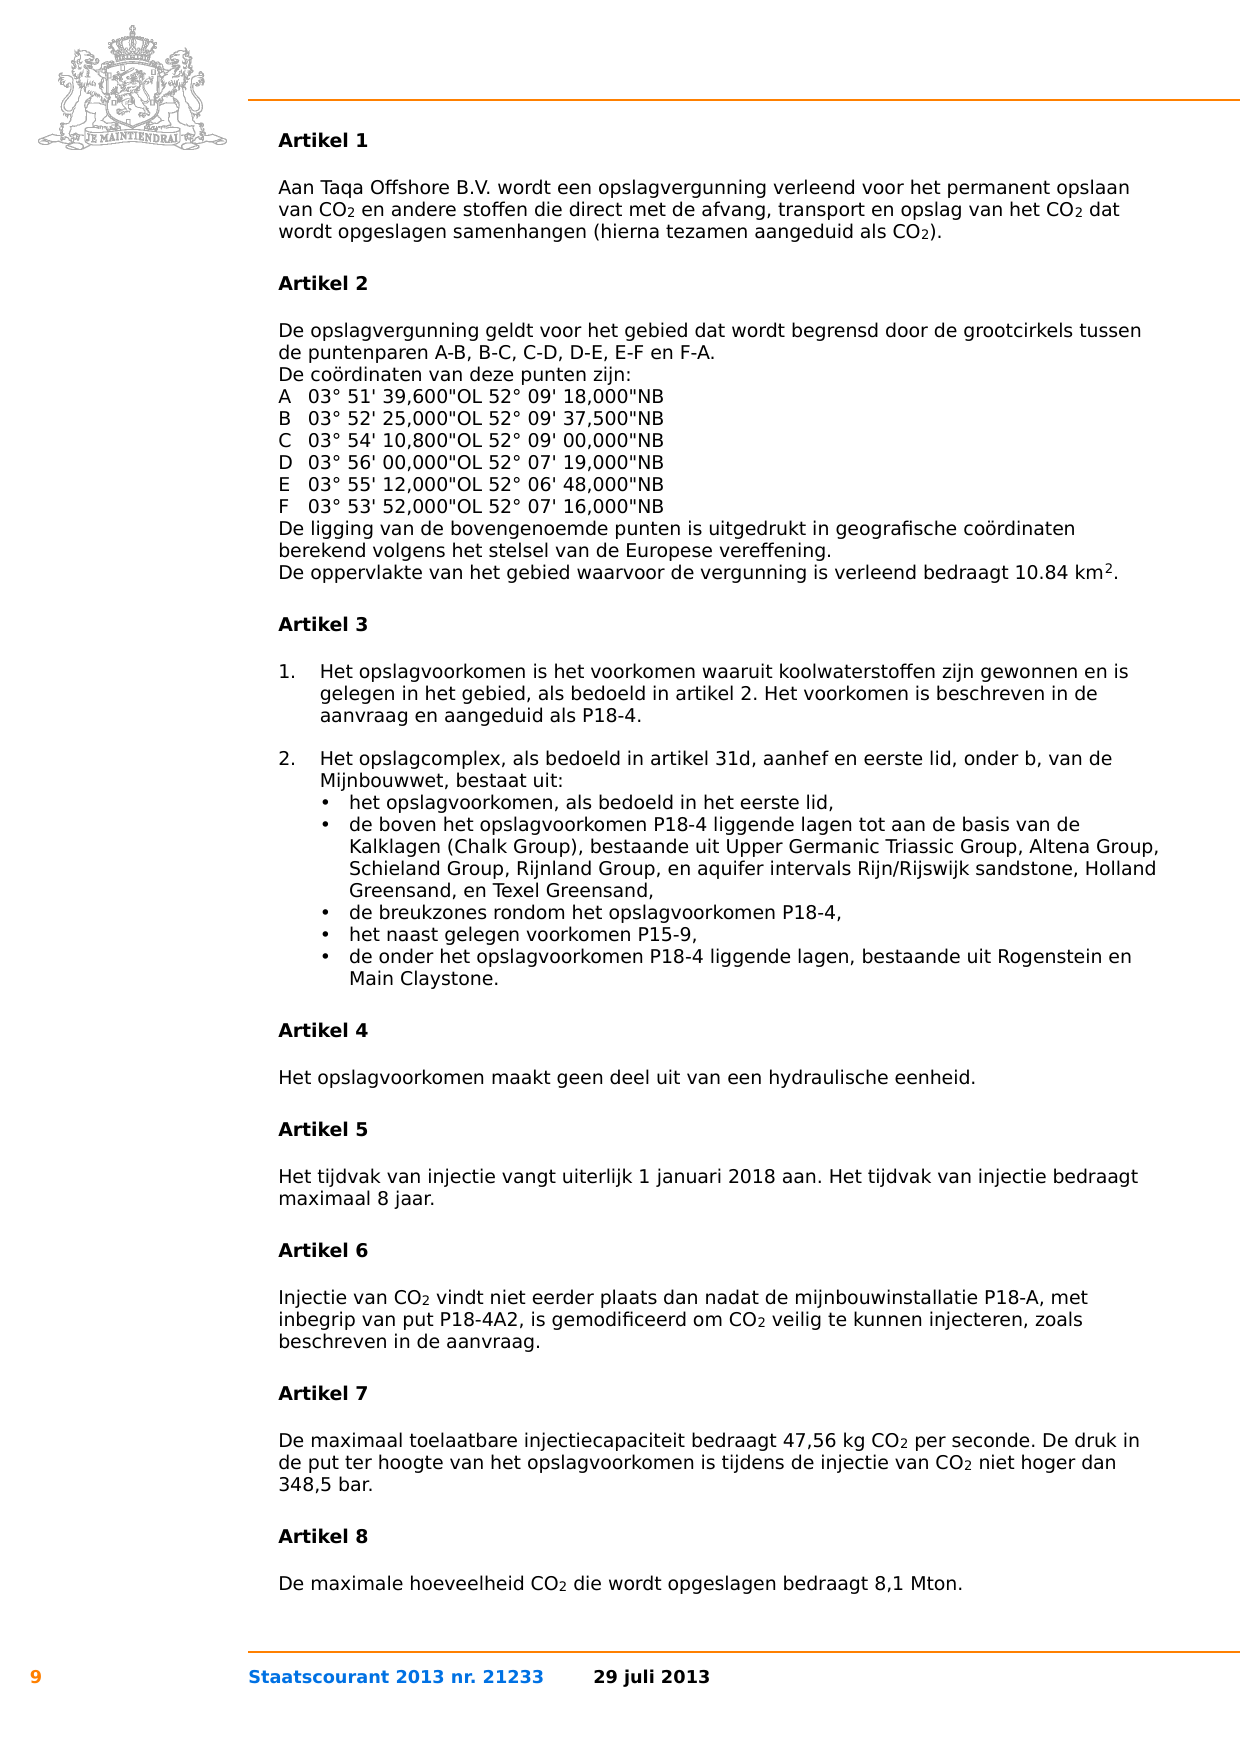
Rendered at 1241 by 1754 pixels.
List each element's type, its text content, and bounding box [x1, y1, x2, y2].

subtitle Artikel 8 [278, 1526, 1163, 1548]
text 1. Het opslagvoorkomen is het voorkomen waaruit koolwaterstoffen zijn gewonnen en is gelegen in het gebied, als bedoeld in artikel 2. Het voorkomen is beschreven in de aanvraag en aangeduid als P18-4. [278, 661, 1163, 726]
subtitle Artikel 2 [278, 273, 1163, 295]
text • de breukzones rondom het opslagvoorkomen P18-4, [319, 902, 1163, 924]
text 2. Het opslagcomplex, als bedoeld in artikel 31d, aanhef en eerste lid, onder b, van de Mijnbouwwet, bestaat uit: [278, 748, 1163, 792]
text • het naast gelegen voorkomen P15-9, [319, 924, 1163, 946]
text De ligging van de bovengenoemde punten is uitgedrukt in geografische coördinaten berekend volgens het stelsel van de Europese vereffening. [278, 518, 1163, 562]
picture [38, 25, 227, 150]
text Injectie van CO2 vindt niet eerder plaats dan nadat de mijnbouwinstallatie P18-A, met inbegrip van put P18-4A2, is gemodificeerd om CO2 veilig te kunnen injecteren, zoals beschreven in de aanvraag. [278, 1287, 1163, 1353]
subtitle Artikel 6 [278, 1240, 1163, 1262]
text Het opslagvoorkomen maakt geen deel uit van een hydraulische eenheid. [278, 1067, 1163, 1089]
text • het opslagvoorkomen, als bedoeld in het eerste lid, [319, 792, 1163, 814]
text De coördinaten van deze punten zijn: [278, 364, 1163, 386]
subtitle Artikel 1 [278, 130, 1163, 152]
text A 03° 51' 39,600"OL 52° 09' 18,000"NB [278, 386, 1163, 408]
text E 03° 55' 12,000"OL 52° 06' 48,000"NB [278, 474, 1163, 496]
text • de boven het opslagvoorkomen P18-4 liggende lagen tot aan de basis van de Kalklagen (Chalk Group), bestaande uit Upper Germanic Triassic Group, Altena Group, Schieland Group, Rijnland Group, en aquifer intervals Rijn/Rijswijk sandstone, Holland Greensand, en Texel Greensand, [319, 814, 1163, 902]
text B 03° 52' 25,000"OL 52° 09' 37,500"NB [278, 408, 1163, 430]
subtitle Artikel 7 [278, 1383, 1163, 1405]
text • de onder het opslagvoorkomen P18-4 liggende lagen, bestaande uit Rogenstein en Main Claystone. [319, 946, 1163, 990]
text De maximaal toelaatbare injectiecapaciteit bedraagt 47,56 kg CO2 per seconde. De druk in de put ter hoogte van het opslagvoorkomen is tijdens de injectie van CO2 niet hoger dan 348,5 bar. [278, 1430, 1163, 1496]
text De maximale hoeveelheid CO2 die wordt opgeslagen bedraagt 8,1 Mton. [278, 1573, 1163, 1595]
text C 03° 54' 10,800"OL 52° 09' 00,000"NB [278, 430, 1163, 452]
subtitle Artikel 4 [278, 1020, 1163, 1042]
text Het tijdvak van injectie vangt uiterlijk 1 januari 2018 aan. Het tijdvak van injectie bedraagt maximaal 8 jaar. [278, 1166, 1163, 1210]
text Aan Taqa Offshore B.V. wordt een opslagvergunning verleend voor het permanent opslaan van CO2 en andere stoffen die direct met de afvang, transport en opslag van het CO2 dat wordt opgeslagen samenhangen (hierna tezamen aangeduid als CO2). [278, 177, 1163, 243]
text De opslagvergunning geldt voor het gebied dat wordt begrensd door de grootcirkels tussen de puntenparen A-B, B-C, C-D, D-E, E-F en F-A. [278, 320, 1163, 364]
text D 03° 56' 00,000"OL 52° 07' 19,000"NB [278, 452, 1163, 474]
subtitle Artikel 5 [278, 1119, 1163, 1141]
text F 03° 53' 52,000"OL 52° 07' 16,000"NB [278, 496, 1163, 518]
text De oppervlakte van het gebied waarvoor de vergunning is verleend bedraagt 10.84 km2. [278, 562, 1163, 583]
subtitle Artikel 3 [278, 613, 1163, 636]
